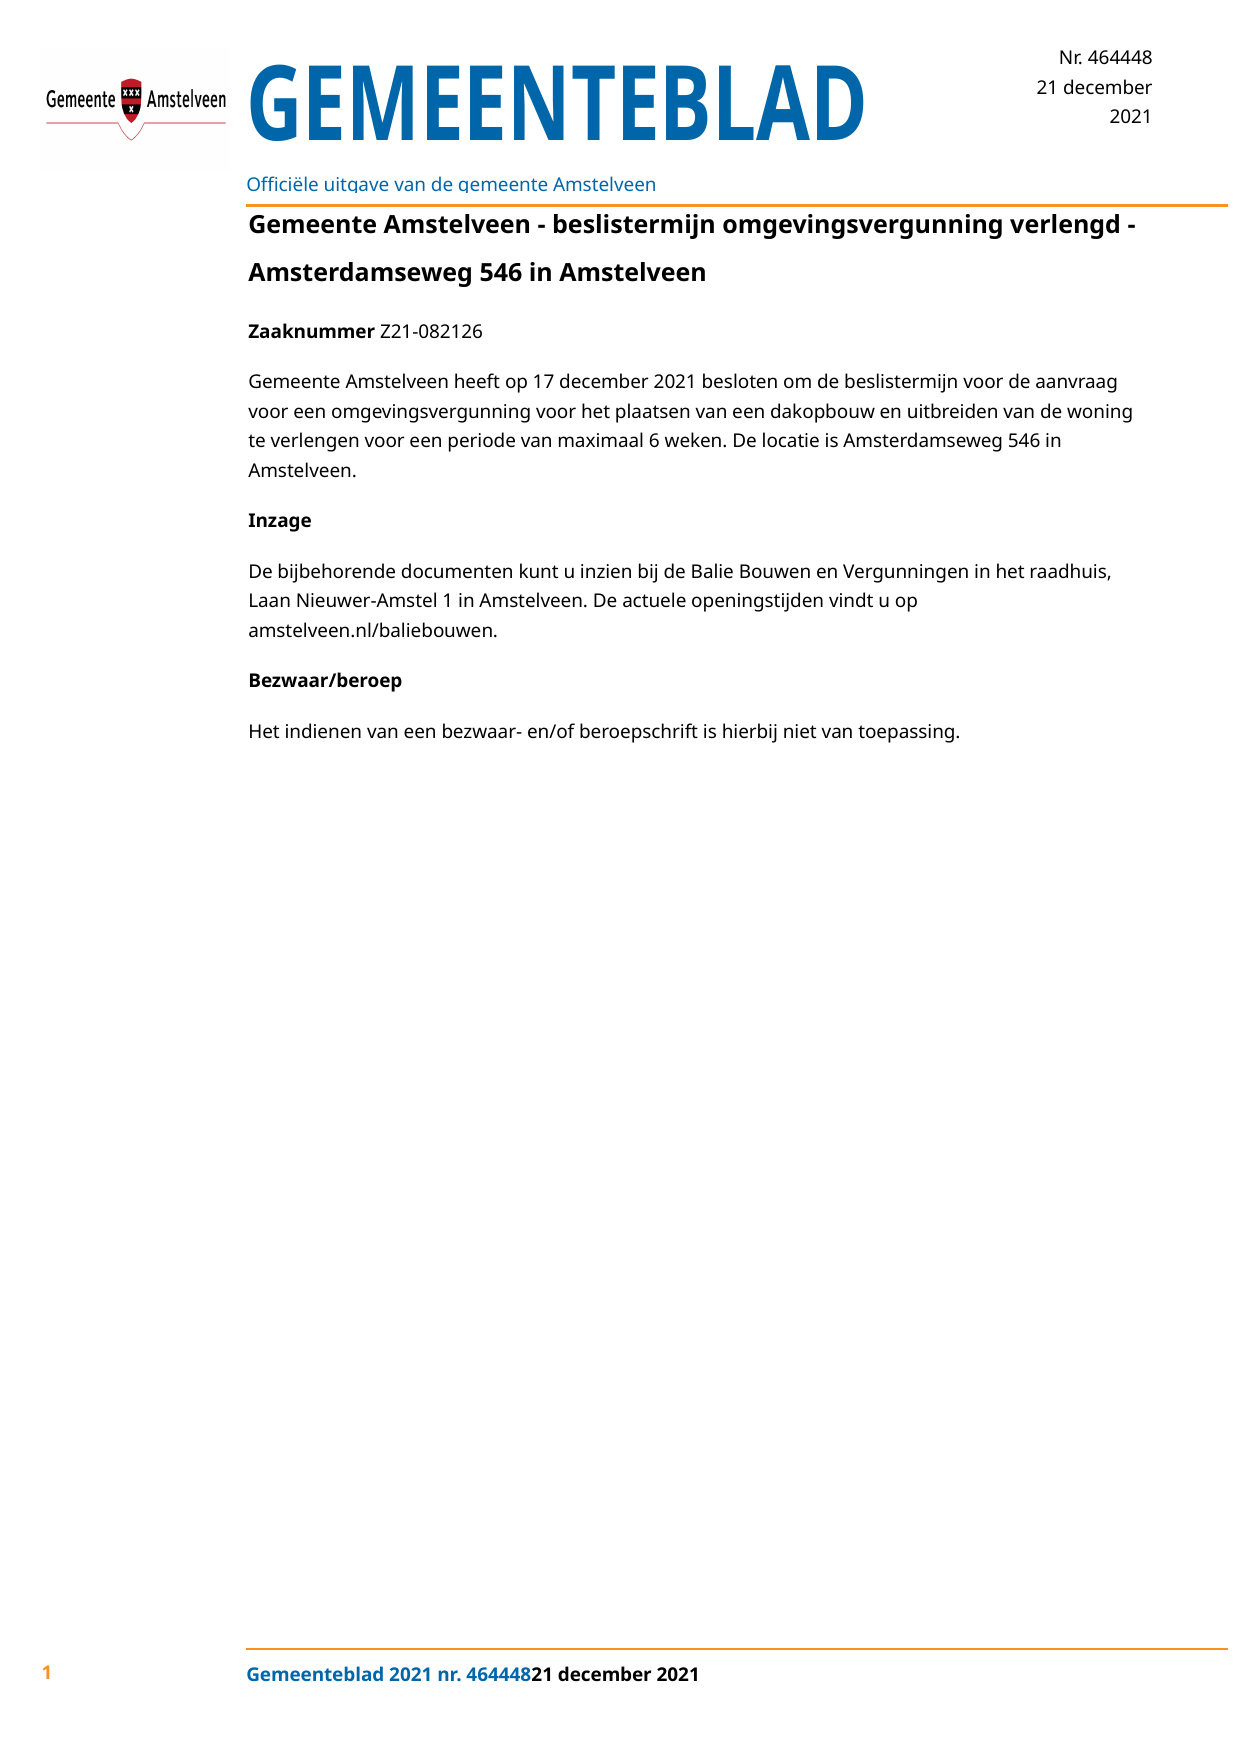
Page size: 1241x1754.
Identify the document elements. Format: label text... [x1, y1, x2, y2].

text Inzage [248, 507, 1152, 533]
picture [41, 47, 231, 172]
text Zaaknummer Z21-082126 [248, 318, 1152, 344]
text Het indienen van een bezwaar- en/of beroepschrift is hierbij niet van toepassing. [248, 718, 1152, 744]
text Bezwaar/beroep [248, 667, 1152, 693]
text Gemeente Amstelveen - beslistermijn omgevingsvergunning verlengd - Amsterdamseweg 546 in Amstelveen [248, 207, 1152, 288]
text Gemeente Amstelveen heeft op 17 december 2021 besloten om de beslistermijn voor de aanvraag voor een omgevingsvergunning voor het plaatsen van een dakopbouw en uitbreiden van de woning te verlengen voor een periode van maximaal 6 weken. De locatie is Amsterdamseweg 546 in Amstelveen. [248, 368, 1152, 483]
text De bijbehorende documenten kunt u inzien bij de Balie Bouwen en Vergunningen in het raadhuis, Laan Nieuwer-Amstel 1 in Amstelveen. De actuele openingstijden vindt u op amstelveen.nl/baliebouwen. [248, 558, 1152, 643]
